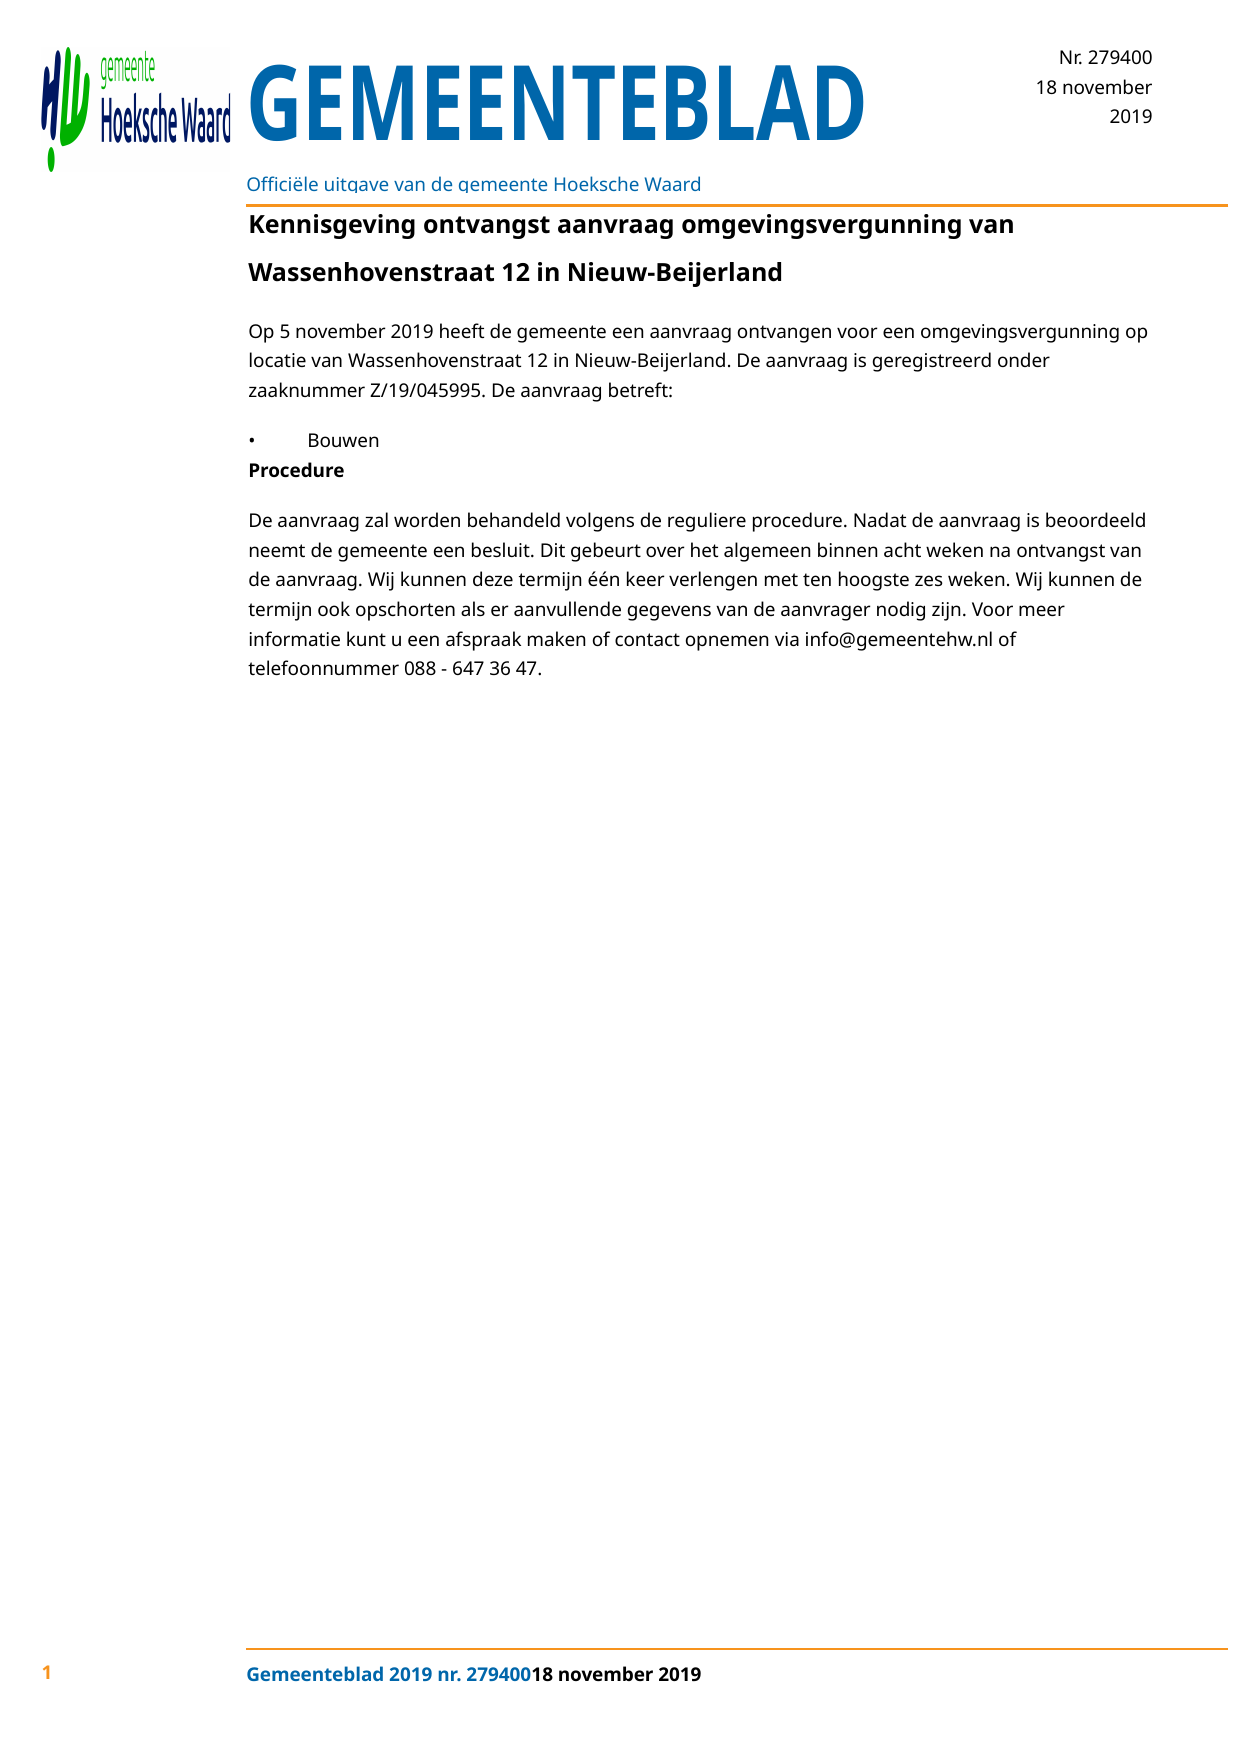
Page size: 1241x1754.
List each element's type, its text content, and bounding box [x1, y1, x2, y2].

list Bouwen [248, 427, 1152, 453]
picture [41, 47, 231, 172]
text De aanvraag zal worden behandeld volgens de reguliere procedure. Nadat de aanvraag is beoordeeld neemt de gemeente een besluit. Dit gebeurt over het algemeen binnen acht weken na ontvangst van de aanvraag. Wij kunnen deze termijn één keer verlengen met ten hoogste zes weken. Wij kunnen de termijn ook opschorten als er aanvullende gegevens van de aanvrager nodig zijn. Voor meer informatie kunt u een afspraak maken of contact opnemen via info@gemeentehw.nl of telefoonnummer 088 - 647 36 47. [248, 507, 1152, 681]
text Op 5 november 2019 heeft de gemeente een aanvraag ontvangen voor een omgevingsvergunning op locatie van Wassenhovenstraat 12 in Nieuw-Beijerland. De aanvraag is geregistreerd onder zaaknummer Z/19/045995. De aanvraag betreft: [248, 318, 1152, 403]
text Kennisgeving ontvangst aanvraag omgevingsvergunning van Wassenhovenstraat 12 in Nieuw-Beijerland [248, 207, 1152, 288]
text Procedure [248, 457, 1152, 483]
